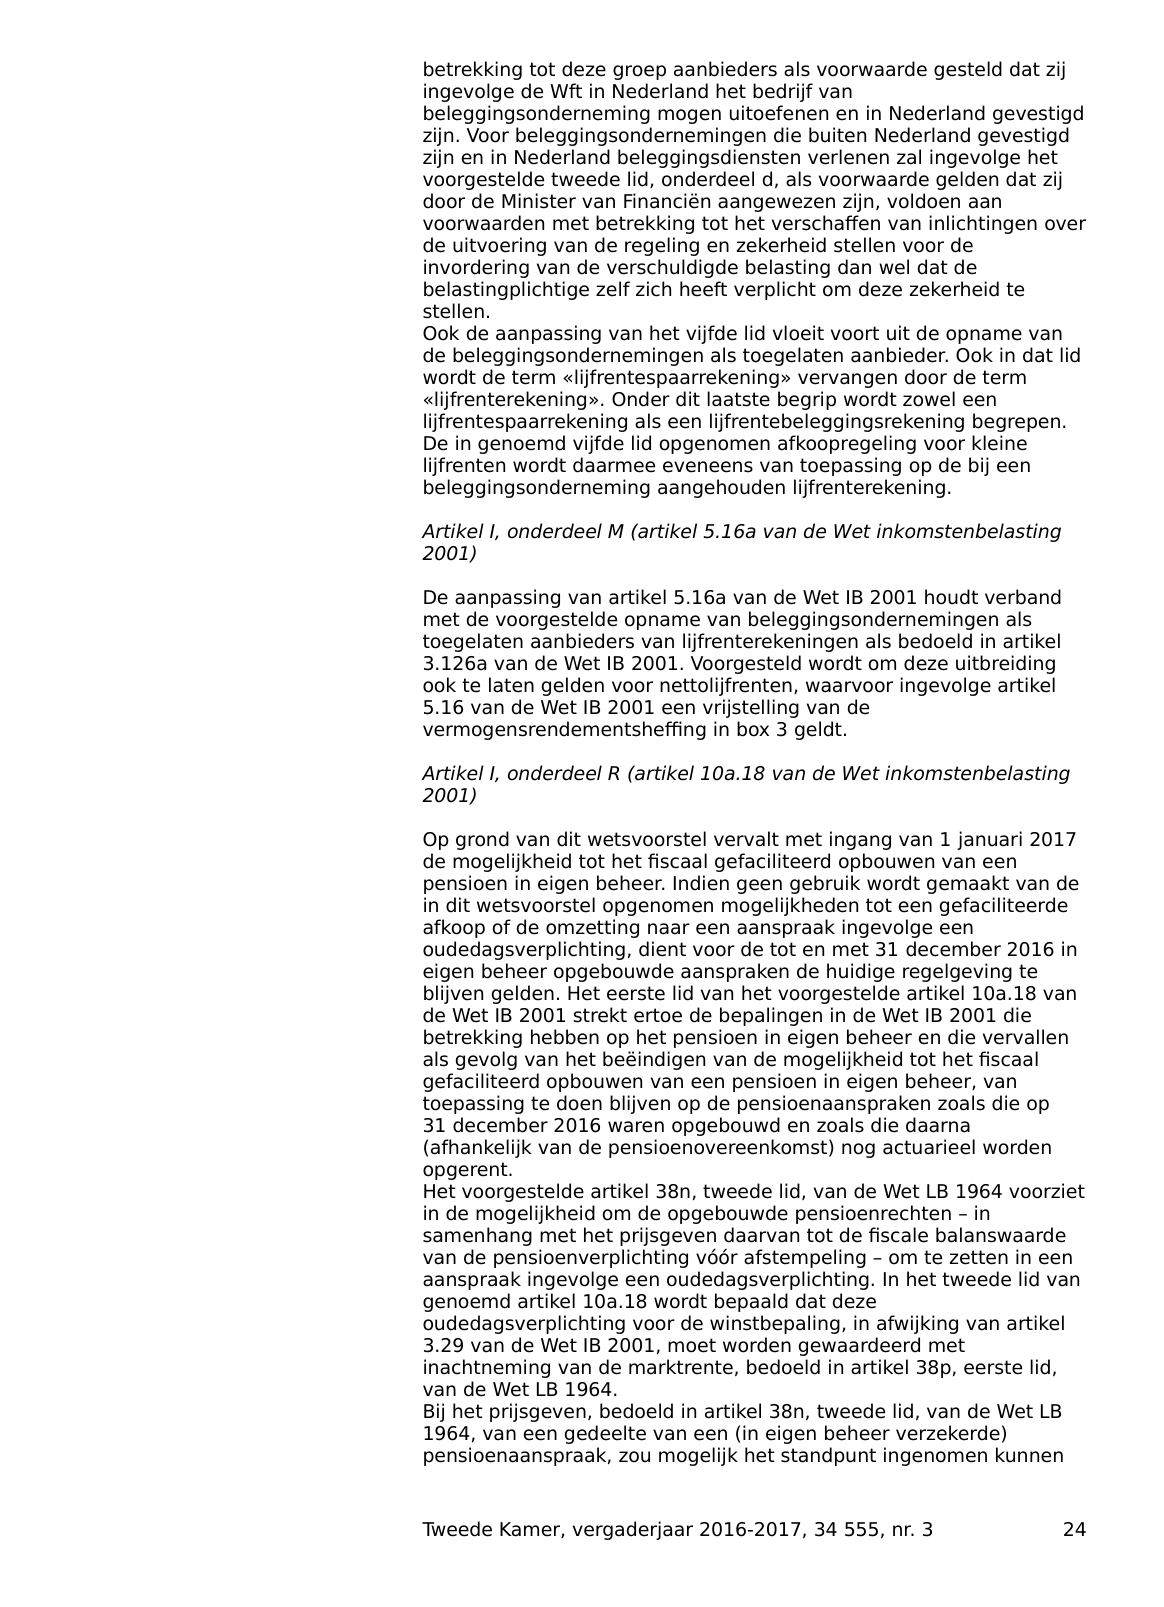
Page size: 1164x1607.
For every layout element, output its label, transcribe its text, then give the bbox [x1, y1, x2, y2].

text Bij het prijsgeven, bedoeld in artikel 38n, tweede lid, van de Wet LB 1964, van een gedeelte van een (in eigen beheer verzekerde) pensioenaanspraak, zou mogelijk het standpunt ingenomen kunnen [422, 1401, 1087, 1467]
text betrekking tot deze groep aanbieders als voorwaarde gesteld dat zij ingevolge de Wft in Nederland het bedrijf van beleggingsonderneming mogen uitoefenen en in Nederland gevestigd zijn. Voor beleggingsondernemingen die buiten Nederland gevestigd zijn en in Nederland beleggingsdiensten verlenen zal ingevolge het voorgestelde tweede lid, onderdeel d, als voorwaarde gelden dat zij door de Minister van Financiën aangewezen zijn, voldoen aan voorwaarden met betrekking tot het verschaffen van inlichtingen over de uitvoering van de regeling en zekerheid stellen voor de invordering van de verschuldigde belasting dan wel dat de belastingplichtige zelf zich heeft verplicht om deze zekerheid te stellen. [422, 59, 1087, 323]
text Het voorgestelde artikel 38n, tweede lid, van de Wet LB 1964 voorziet in de mogelijkheid om de opgebouwde pensioenrechten – in samenhang met het prijsgeven daarvan tot de fiscale balanswaarde van de pensioenverplichting vóór afstempeling – om te zetten in een aanspraak ingevolge een oudedagsverplichting. In het tweede lid van genoemd artikel 10a.18 wordt bepaald dat deze oudedagsverplichting voor de winstbepaling, in afwijking van artikel 3.29 van de Wet IB 2001, moet worden gewaardeerd met inachtneming van de marktrente, bedoeld in artikel 38p, eerste lid, van de Wet LB 1964. [422, 1181, 1087, 1401]
subtitle Artikel I, onderdeel R (artikel 10a.18 van de Wet inkomstenbelasting 2001) [422, 763, 1087, 807]
text Ook de aanpassing van het vijfde lid vloeit voort uit de opname van de beleggingsondernemingen als toegelaten aanbieder. Ook in dat lid wordt de term «lijfrentespaarrekening» vervangen door de term «lijfrenterekening». Onder dit laatste begrip wordt zowel een lijfrentespaarrekening als een lijfrentebeleggingsrekening begrepen. De in genoemd vijfde lid opgenomen afkoopregeling voor kleine lijfrenten wordt daarmee eveneens van toepassing op de bij een beleggingsonderneming aangehouden lijfrenterekening. [422, 323, 1087, 499]
subtitle Artikel I, onderdeel M (artikel 5.16a van de Wet inkomstenbelasting 2001) [422, 521, 1087, 565]
text Op grond van dit wetsvoorstel vervalt met ingang van 1 januari 2017 de mogelijkheid tot het fiscaal gefaciliteerd opbouwen van een pensioen in eigen beheer. Indien geen gebruik wordt gemaakt van de in dit wetsvoorstel opgenomen mogelijkheden tot een gefaciliteerde afkoop of de omzetting naar een aanspraak ingevolge een oudedagsverplichting, dient voor de tot en met 31 december 2016 in eigen beheer opgebouwde aanspraken de huidige regelgeving te blijven gelden. Het eerste lid van het voorgestelde artikel 10a.18 van de Wet IB 2001 strekt ertoe de bepalingen in de Wet IB 2001 die betrekking hebben op het pensioen in eigen beheer en die vervallen als gevolg van het beëindigen van de mogelijkheid tot het fiscaal gefaciliteerd opbouwen van een pensioen in eigen beheer, van toepassing te doen blijven op de pensioenaanspraken zoals die op 31 december 2016 waren opgebouwd en zoals die daarna (afhankelijk van de pensioenovereenkomst) nog actuarieel worden opgerent. [422, 829, 1087, 1181]
text De aanpassing van artikel 5.16a van de Wet IB 2001 houdt verband met de voorgestelde opname van beleggingsondernemingen als toegelaten aanbieders van lijfrenterekeningen als bedoeld in artikel 3.126a van de Wet IB 2001. Voorgesteld wordt om deze uitbreiding ook te laten gelden voor nettolijfrenten, waarvoor ingevolge artikel 5.16 van de Wet IB 2001 een vrijstelling van de vermogensrendementsheffing in box 3 geldt. [422, 587, 1087, 741]
